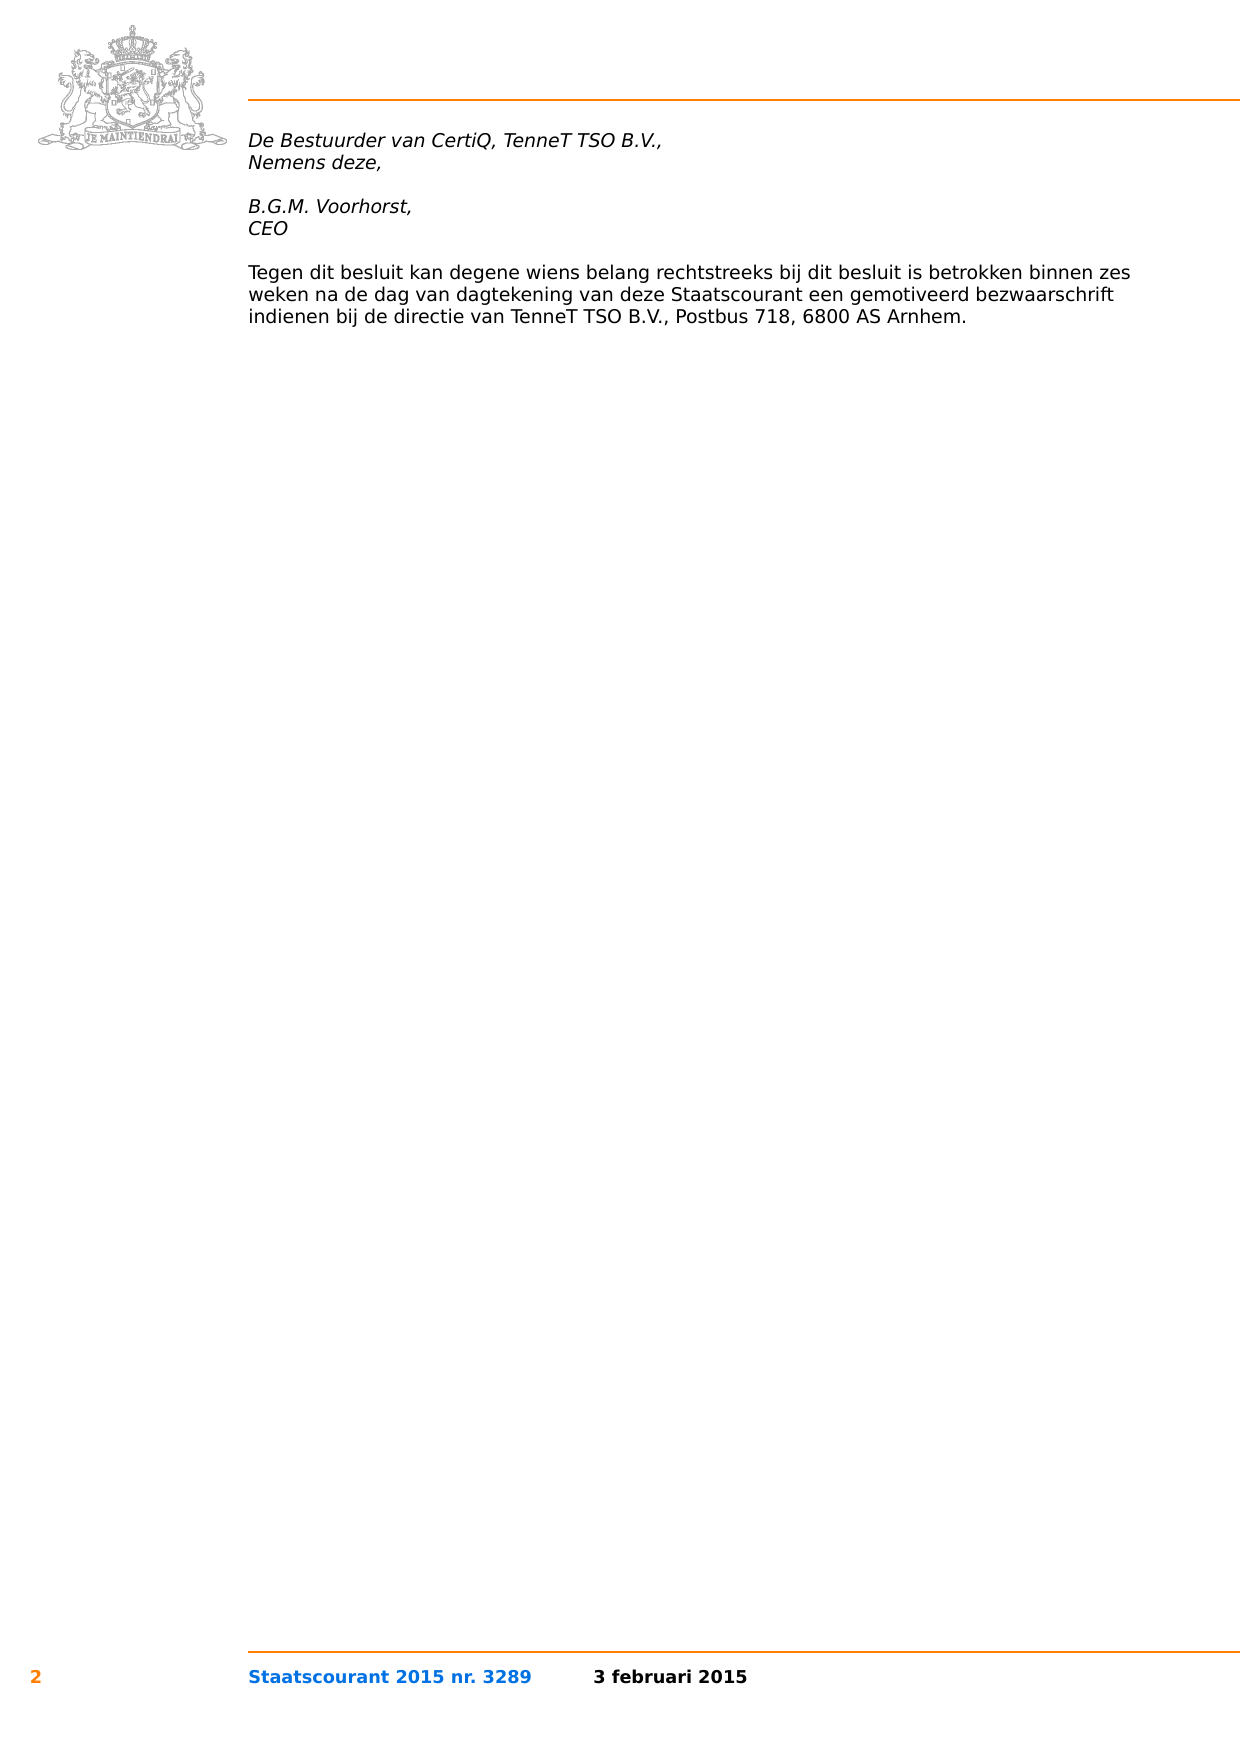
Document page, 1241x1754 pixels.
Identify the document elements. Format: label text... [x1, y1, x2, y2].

text De Bestuurder van CertiQ, TenneT TSO B.V., Nemens deze, B.G.M. Voorhorst, CEO [248, 130, 1163, 240]
text Tegen dit besluit kan degene wiens belang rechtstreeks bij dit besluit is betrokken binnen zes weken na de dag van dagtekening van deze Staatscourant een gemotiveerd bezwaarschrift indienen bij de directie van TenneT TSO B.V., Postbus 718, 6800 AS Arnhem. [248, 262, 1163, 328]
picture [38, 25, 227, 150]
